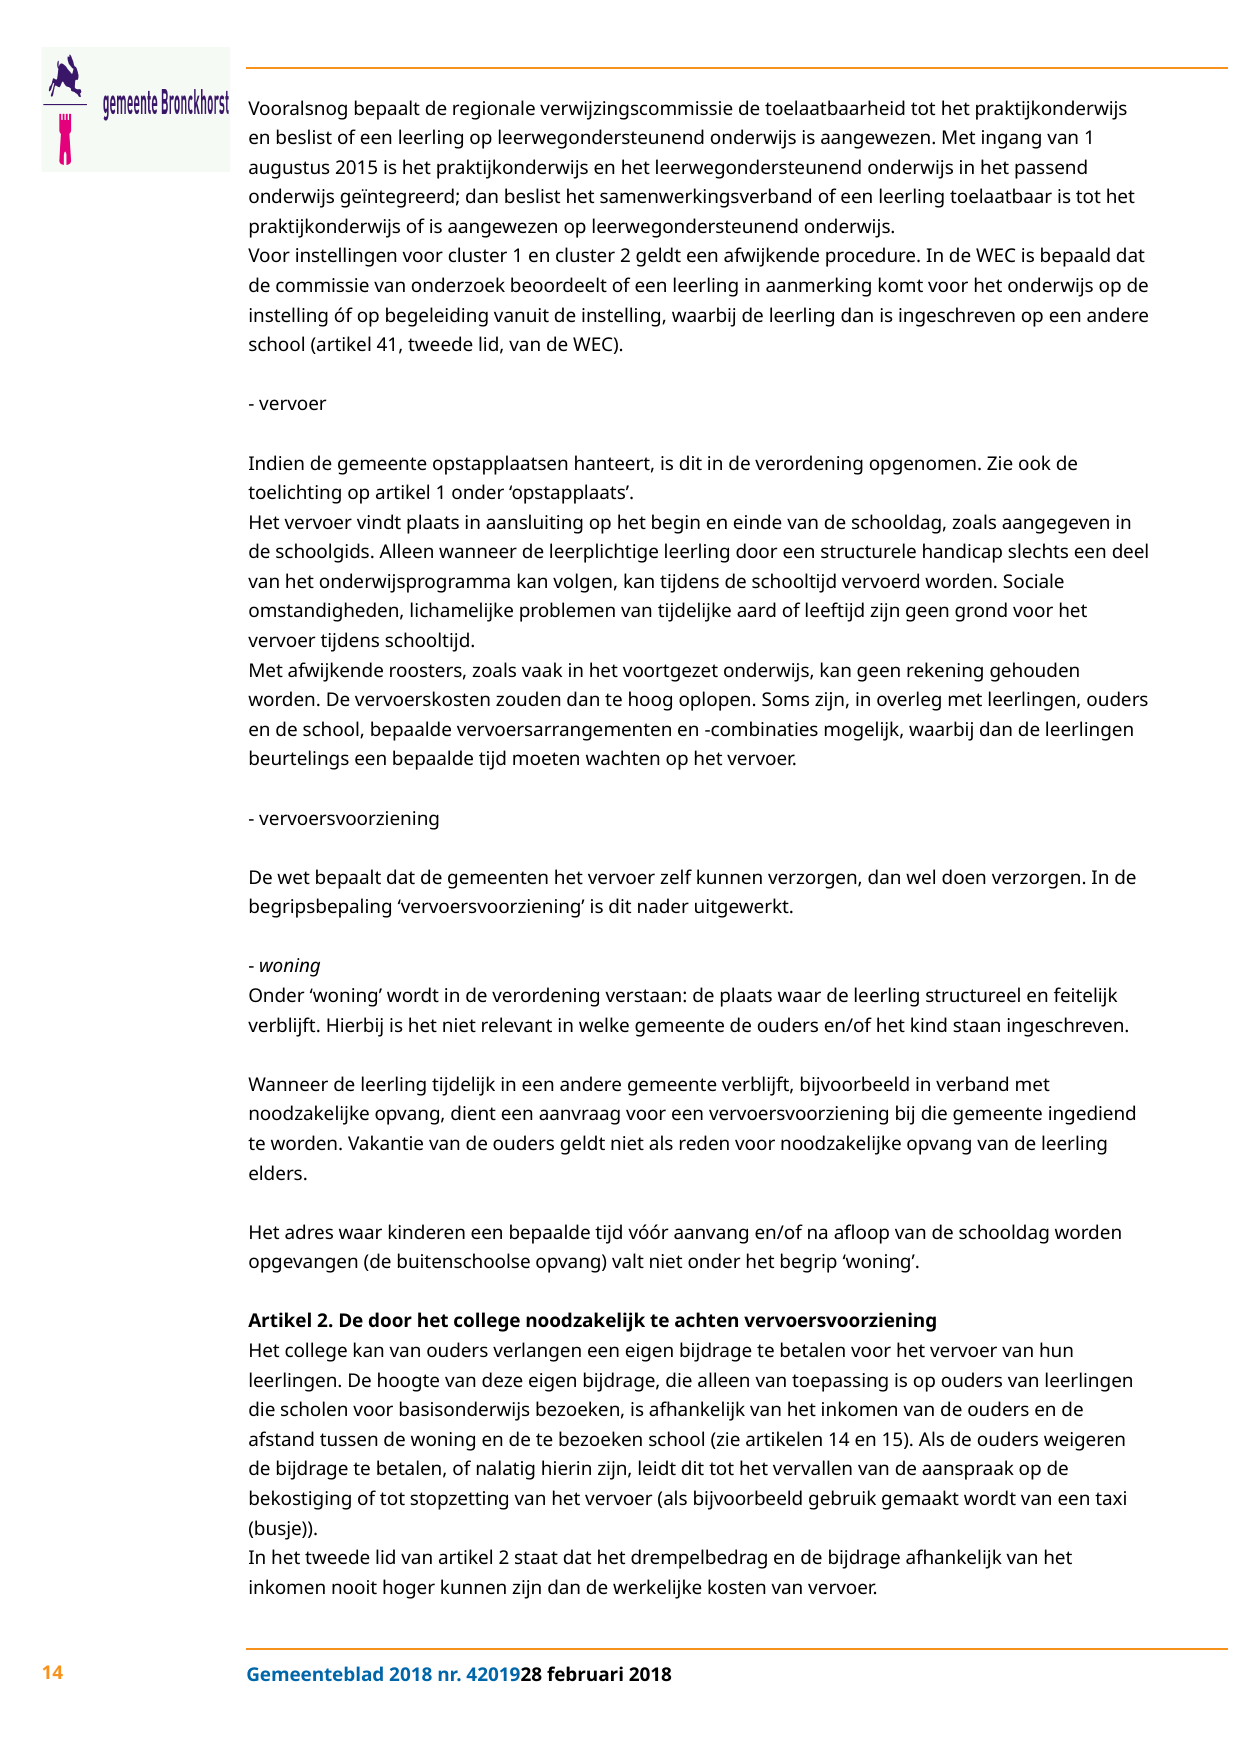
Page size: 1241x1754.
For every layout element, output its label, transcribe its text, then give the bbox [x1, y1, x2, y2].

text Het adres waar kinderen een bepaalde tijd vóór aanvang en/of na afloop van de schooldag worden opgevangen (de buitenschoolse opvang) valt niet onder het begrip ‘woning’. [248, 1219, 1152, 1274]
text Met afwijkende roosters, zoals vaak in het voortgezet onderwijs, kan geen rekening gehouden worden. De vervoerskosten zouden dan te hoog oplopen. Soms zijn, in overleg met leerlingen, ouders en de school, bepaalde vervoersarrangementen en -combinaties mogelijk, waarbij dan de leerlingen beurtelings een bepaalde tijd moeten wachten op het vervoer. [248, 657, 1152, 771]
text De wet bepaalt dat de gemeenten het vervoer zelf kunnen verzorgen, dan wel doen verzorgen. In de begripsbepaling ‘vervoersvoorziening’ is dit nader uitgewerkt. [248, 864, 1152, 919]
text - vervoersvoorziening [248, 805, 1152, 831]
text - vervoer [248, 391, 1152, 416]
picture [41, 47, 231, 172]
text Wanneer de leerling tijdelijk in een andere gemeente verblijft, bijvoorbeeld in verband met noodzakelijke opvang, dient een aanvraag voor een vervoersvoorziening bij die gemeente ingediend te worden. Vakantie van de ouders geldt niet als reden voor noodzakelijke opvang van de leerling elders. [248, 1071, 1152, 1186]
text - woning [248, 953, 1152, 978]
text In het tweede lid van artikel 2 staat dat het drempelbedrag en de bijdrage afhankelijk van het inkomen nooit hoger kunnen zijn dan de werkelijke kosten van vervoer. [248, 1544, 1152, 1600]
text Vooralsnog bepaalt de regionale verwijzingscommissie de toelaatbaarheid tot het praktijkonderwijs en beslist of een leerling op leerwegondersteunend onderwijs is aangewezen. Met ingang van 1 augustus 2015 is het praktijkonderwijs en het leerwegondersteunend onderwijs in het passend onderwijs geïntegreerd; dan beslist het samenwerkingsverband of een leerling toelaatbaar is tot het praktijkonderwijs of is aangewezen op leerwegondersteunend onderwijs. [248, 95, 1152, 239]
text Artikel 2. De door het college noodzakelijk te achten vervoersvoorziening [248, 1308, 1152, 1333]
text Het vervoer vindt plaats in aansluiting op het begin en einde van de schooldag, zoals aangegeven in de schoolgids. Alleen wanneer de leerplichtige leerling door een structurele handicap slechts een deel van het onderwijsprogramma kan volgen, kan tijdens de schooltijd vervoerd worden. Sociale omstandigheden, lichamelijke problemen van tijdelijke aard of leeftijd zijn geen grond voor het vervoer tijdens schooltijd. [248, 509, 1152, 653]
text Onder ‘woning’ wordt in de verordening verstaan: de plaats waar de leerling structureel en feitelijk verblijft. Hierbij is het niet relevant in welke gemeente de ouders en/of het kind staan ingeschreven. [248, 982, 1152, 1038]
text Voor instellingen voor cluster 1 en cluster 2 geldt een afwijkende procedure. In de WEC is bepaald dat de commissie van onderzoek beoordeelt of een leerling in aanmerking komt voor het onderwijs op de instelling óf op begeleiding vanuit de instelling, waarbij de leerling dan is ingeschreven op een andere school (artikel 41, tweede lid, van de WEC). [248, 243, 1152, 357]
text Het college kan van ouders verlangen een eigen bijdrage te betalen voor het vervoer van hun leerlingen. De hoogte van deze eigen bijdrage, die alleen van toepassing is op ouders van leerlingen die scholen voor basisonderwijs bezoeken, is afhankelijk van het inkomen van de ouders en de afstand tussen de woning en de te bezoeken school (zie artikelen 14 en 15). Als de ouders weigeren de bijdrage te betalen, of nalatig hierin zijn, leidt dit tot het vervallen van de aanspraak op de bekostiging of tot stopzetting van het vervoer (als bijvoorbeeld gebruik gemaakt wordt van een taxi (busje)). [248, 1337, 1152, 1541]
text Indien de gemeente opstapplaatsen hanteert, is dit in de verordening opgenomen. Zie ook de toelichting op artikel 1 onder ‘opstapplaats’. [248, 450, 1152, 505]
